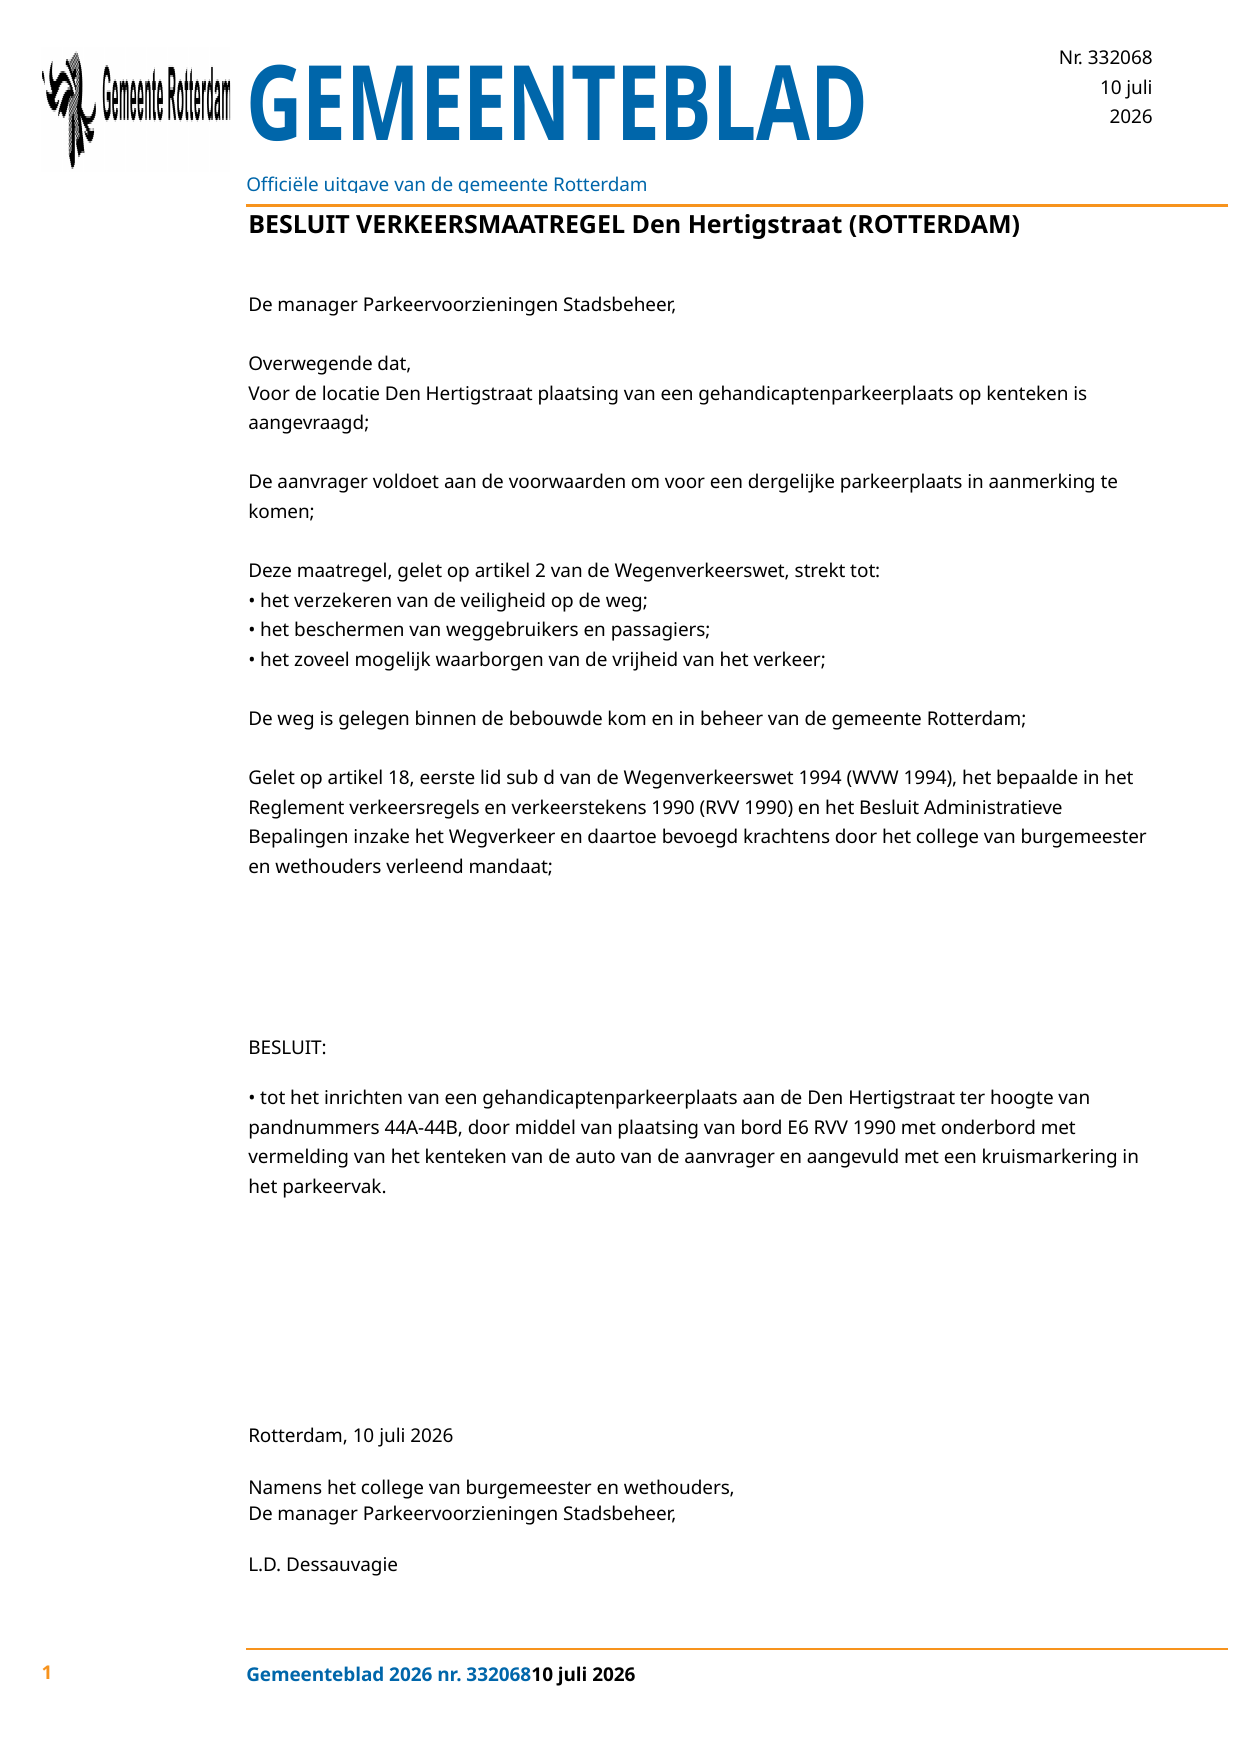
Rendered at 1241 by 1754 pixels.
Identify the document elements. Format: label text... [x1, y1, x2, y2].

text Deze maatregel, gelet op artikel 2 van de Wegenverkeerswet, strekt tot: [248, 557, 1152, 583]
picture [41, 47, 231, 172]
text Overwegende dat, [248, 350, 1152, 376]
text Gelet op artikel 18, eerste lid sub d van de Wegenverkeerswet 1994 (WVW 1994), het bepaalde in het Reglement verkeersregels en verkeerstekens 1990 (RVV 1990) en het Besluit Administratieve Bepalingen inzake het Wegverkeer en daartoe bevoegd krachtens door het college van burgemeester en wethouders verleend mandaat; [248, 764, 1152, 879]
text Rotterdam, 10 juli 2026 [248, 1423, 1152, 1448]
text L.D. Dessauvagie [248, 1551, 1152, 1577]
text Namens het college van burgemeester en wethouders, [248, 1474, 1152, 1500]
text • het beschermen van weggebruikers en passagiers; [248, 616, 1152, 642]
text • het verzekeren van de veiligheid op de weg; [248, 587, 1152, 613]
text De manager Parkeervoorzieningen Stadsbeheer, [248, 291, 1152, 317]
text De weg is gelegen binnen de bebouwde kom en in beheer van de gemeente Rotterdam; [248, 705, 1152, 731]
text BESLUIT VERKEERSMAATREGEL Den Hertigstraat (ROTTERDAM) [248, 207, 1152, 241]
text • het zoveel mogelijk waarborgen van de vrijheid van het verkeer; [248, 646, 1152, 672]
text Voor de locatie Den Hertigstraat plaatsing van een gehandicaptenparkeerplaats op kenteken is aangevraagd; [248, 380, 1152, 435]
text BESLUIT: [248, 1034, 1152, 1060]
text De aanvrager voldoet aan de voorwaarden om voor een dergelijke parkeerplaats in aanmerking te komen; [248, 468, 1152, 524]
text • tot het inrichten van een gehandicaptenparkeerplaats aan de Den Hertigstraat ter hoogte van pandnummers 44A-44B, door middel van plaatsing van bord E6 RVV 1990 met onderbord met vermelding van het kenteken van de auto van de aanvrager en aangevuld met een kruismarkering in het parkeervak. [248, 1084, 1152, 1199]
text De manager Parkeervoorzieningen Stadsbeheer, [248, 1500, 1152, 1526]
